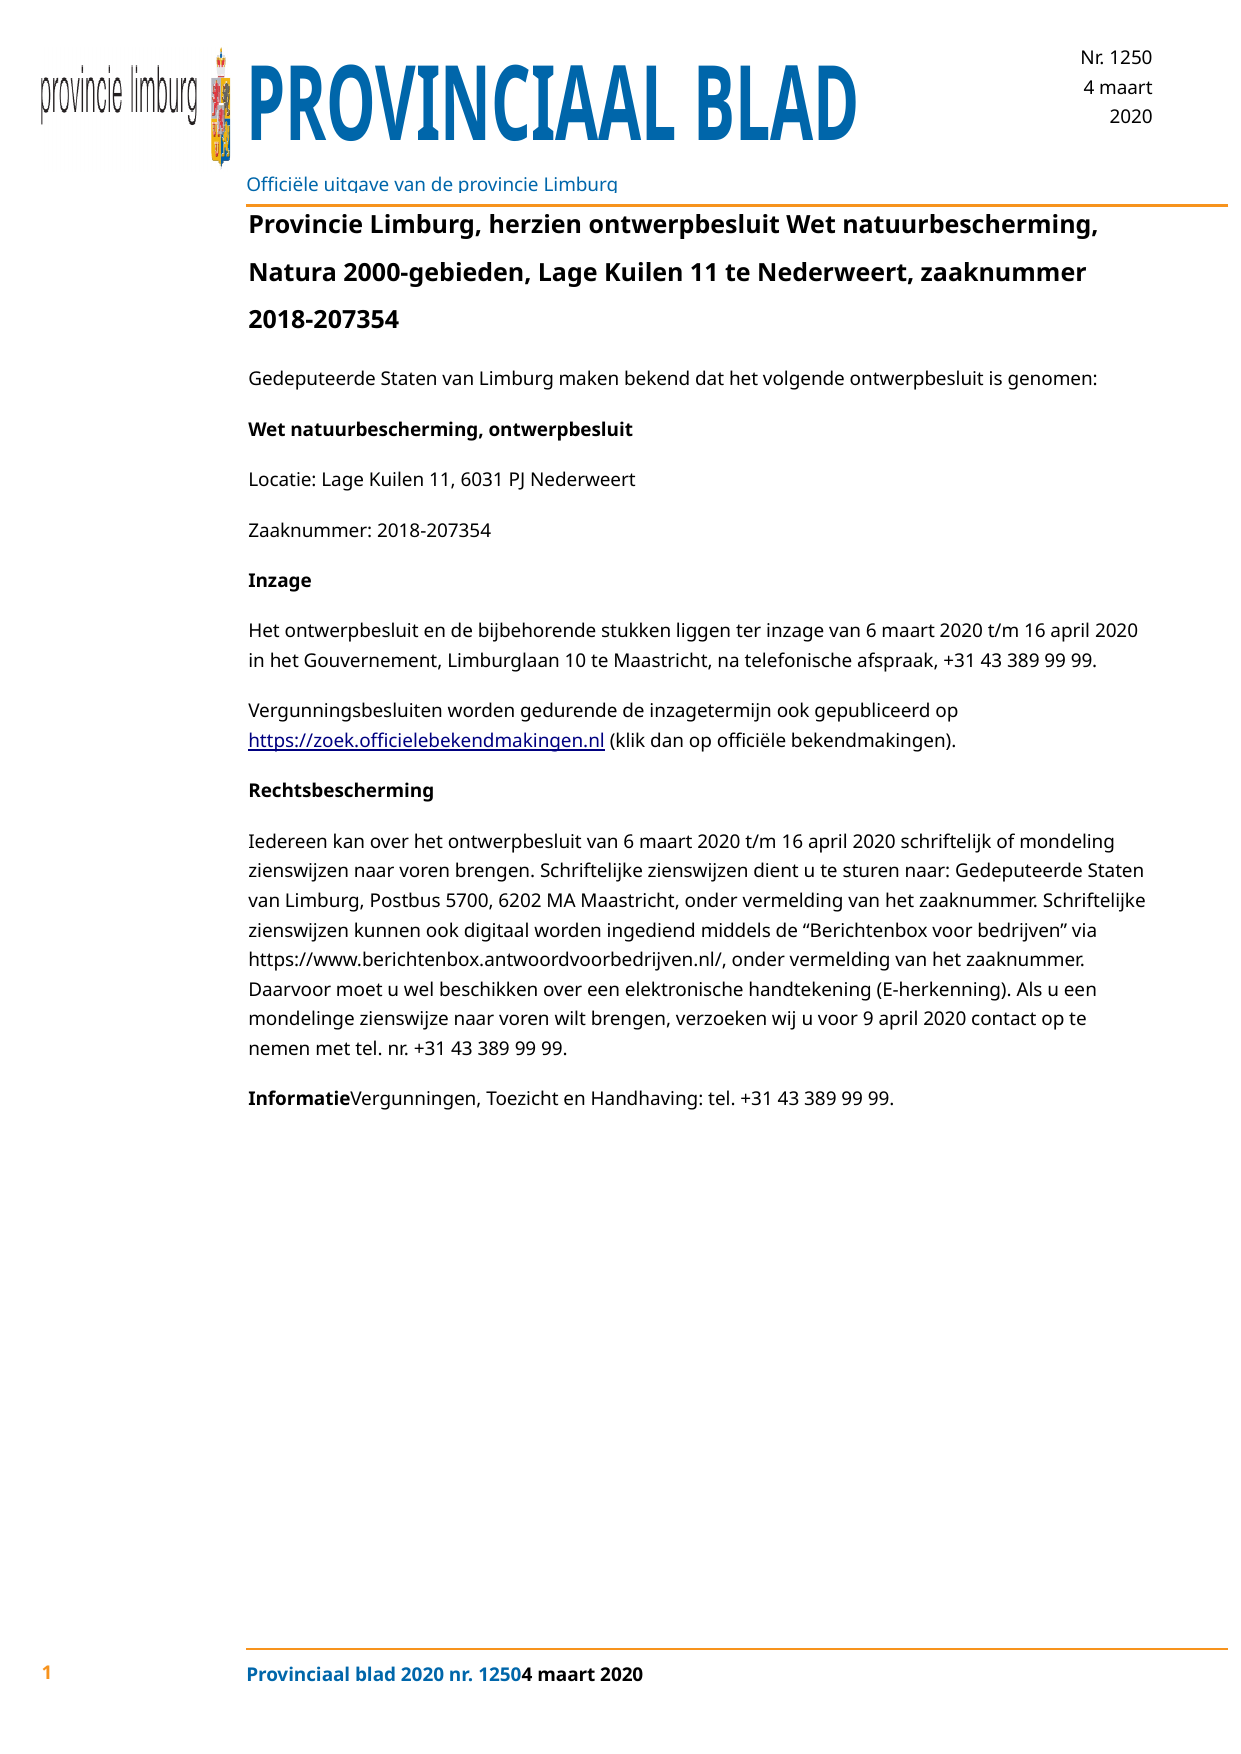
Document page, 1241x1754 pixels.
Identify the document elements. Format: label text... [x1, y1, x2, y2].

text Iedereen kan over het ontwerpbesluit van 6 maart 2020 t/m 16 april 2020 schriftelijk of mondeling zienswijzen naar voren brengen. Schriftelijke zienswijzen dient u te sturen naar: Gedeputeerde Staten van Limburg, Postbus 5700, 6202 MA Maastricht, onder vermelding van het zaaknummer. Schriftelijke zienswijzen kunnen ook digitaal worden ingediend middels de “Berichtenbox voor bedrijven” via https://www.berichtenbox.antwoordvoorbedrijven.nl/, onder vermelding van het zaaknummer. Daarvoor moet u wel beschikken over een elektronische handtekening (E-herkenning). Als u een mondelinge zienswijze naar voren wilt brengen, verzoeken wij u voor 9 april 2020 contact op te nemen met tel. nr. +31 43 389 99 99. [248, 828, 1152, 1061]
text Inzage [248, 567, 1152, 593]
text Rechtsbescherming [248, 778, 1152, 803]
text Het ontwerpbesluit en de bijbehorende stukken liggen ter inzage van 6 maart 2020 t/m 16 april 2020 in het Gouvernement, Limburglaan 10 te Maastricht, na telefonische afspraak, +31 43 389 99 99. [248, 618, 1152, 673]
text Provincie Limburg, herzien ontwerpbesluit Wet natuurbescherming, Natura 2000-gebieden, Lage Kuilen 11 te Nederweert, zaaknummer 2018-207354 [248, 207, 1152, 336]
text Vergunningsbesluiten worden gedurende de inzagetermijn ook gepubliceerd op https://zoek.officielebekendmakingen.nl (klik dan op officiële bekendmakingen). [248, 698, 1152, 753]
text Zaaknummer: 2018-207354 [248, 517, 1152, 542]
text Locatie: Lage Kuilen 11, 6031 PJ Nederweert [248, 466, 1152, 492]
text Wet natuurbescherming, ontwerpbesluit [248, 416, 1152, 442]
text InformatieVergunningen, Toezicht en Handhaving: tel. +31 43 389 99 99. [248, 1086, 1152, 1111]
picture [41, 47, 231, 172]
text Gedeputeerde Staten van Limburg maken bekend dat het volgende ontwerpbesluit is genomen: [248, 366, 1152, 391]
